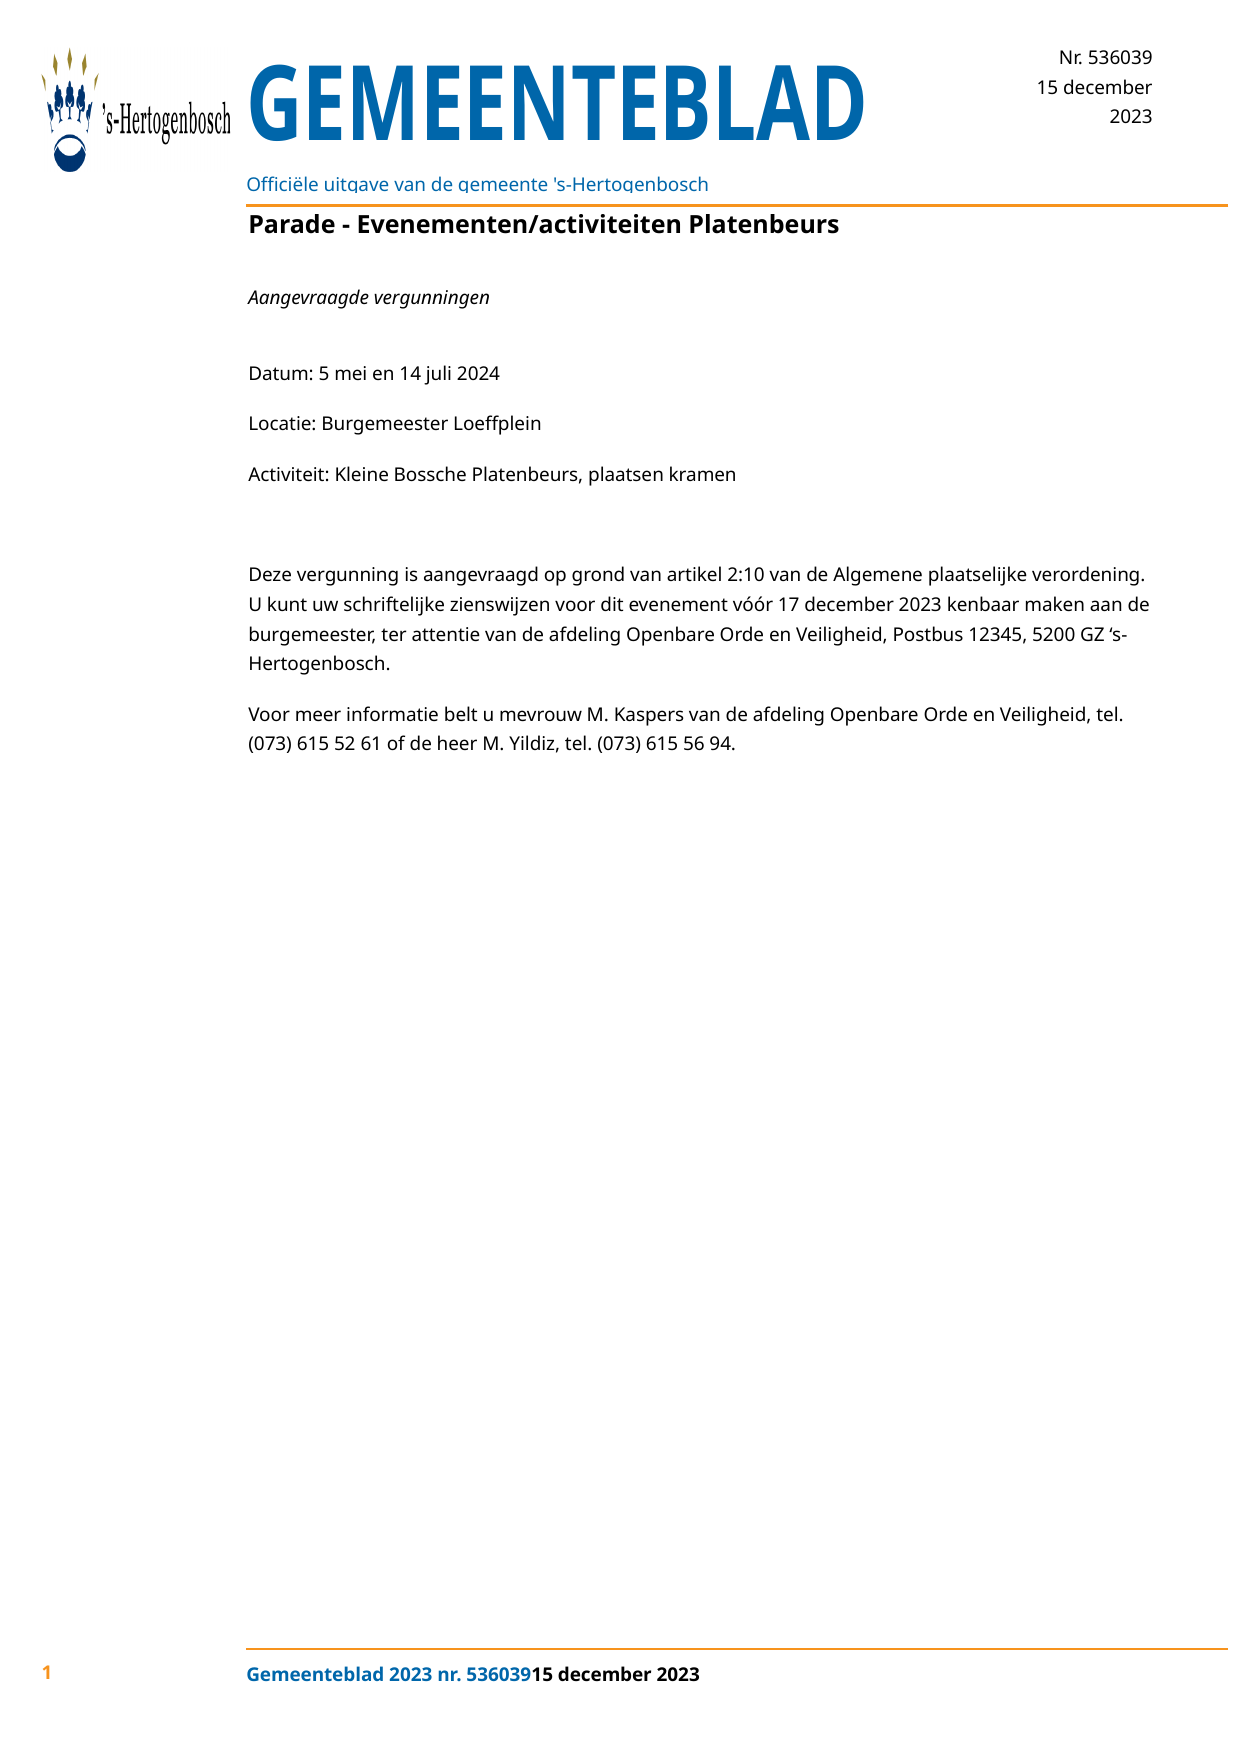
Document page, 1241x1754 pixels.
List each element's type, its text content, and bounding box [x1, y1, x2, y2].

text Voor meer informatie belt u mevrouw M. Kaspers van de afdeling Openbare Orde en Veiligheid, tel. (073) 615 52 61 of de heer M. Yildiz, tel. (073) 615 56 94. [248, 701, 1152, 756]
text Activiteit: Kleine Bossche Platenbeurs, plaatsen kramen [248, 461, 1152, 487]
text Aangevraagde vergunningen [248, 284, 1152, 309]
text Locatie: Burgemeester Loeffplein [248, 410, 1152, 436]
text Parade - Evenementen/activiteiten Platenbeurs [248, 207, 1152, 241]
text Datum: 5 mei en 14 juli 2024 [248, 360, 1152, 386]
picture [41, 47, 231, 172]
text Deze vergunning is aangevraagd op grond van artikel 2:10 van de Algemene plaatselijke verordening. U kunt uw schriftelijke zienswijzen voor dit evenement vóór 17 december 2023 kenbaar maken aan de burgemeester, ter attentie van de afdeling Openbare Orde en Veiligheid, Postbus 12345, 5200 GZ ‘s-Hertogenbosch. [248, 562, 1152, 676]
